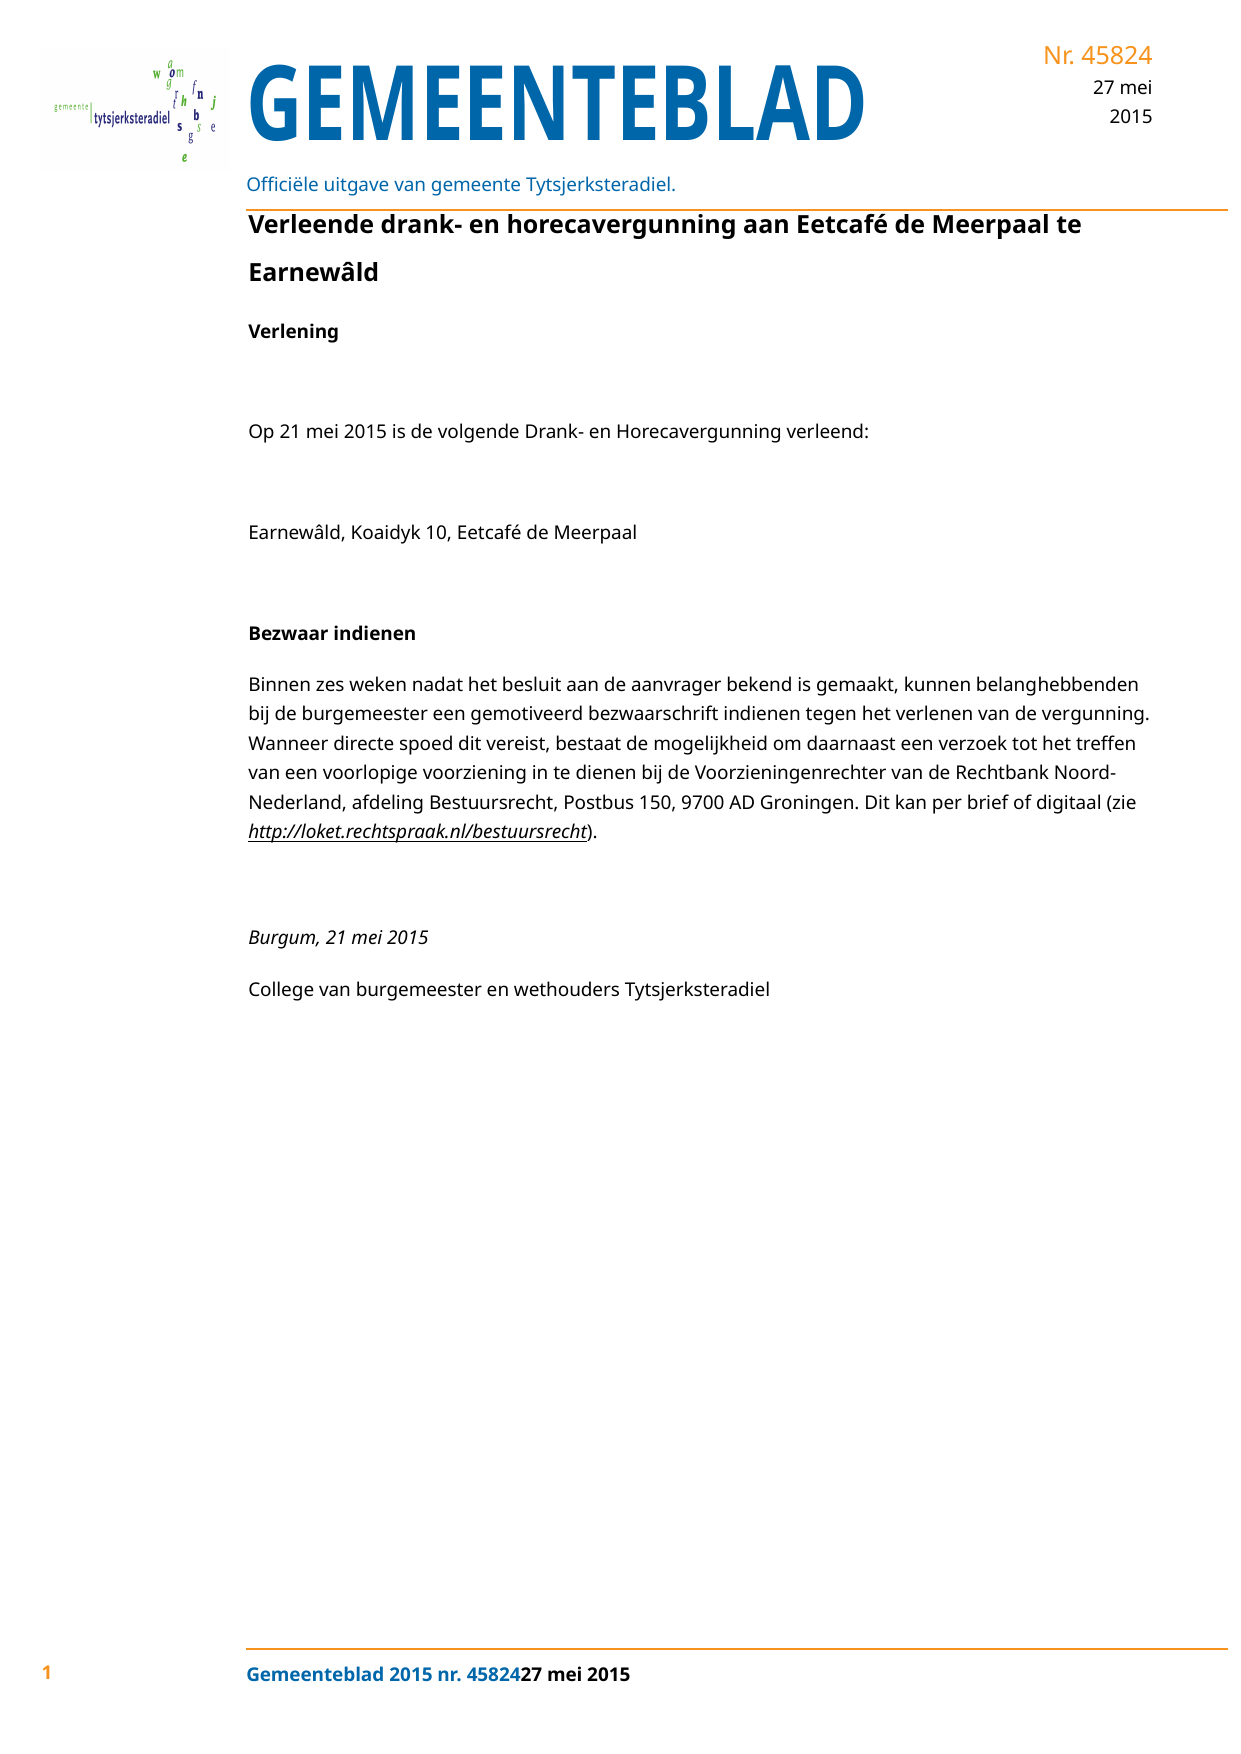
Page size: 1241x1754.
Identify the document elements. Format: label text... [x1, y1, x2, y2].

text Op 21 mei 2015 is de volgende Drank- en Horecavergunning ver­leend: [248, 419, 1152, 444]
picture [41, 47, 231, 172]
text College van burgemeester en wethouders Tytsjerksteradiel [248, 976, 1152, 1002]
text Verlening [248, 318, 1152, 344]
text Burgum, 21 mei 2015 [248, 924, 1152, 950]
text Binnen zes weken nadat het besluit aan de aanvrager bekend is gemaakt, kunnen belang­hebbenden bij de burgemeester een gemotiveerd bezwaarschrift indienen tegen het verlenen van de ver­gunning. Wanneer directe spoed dit vereist, bestaat de mogelijkheid om daarnaast een verzoek tot het treffen van een voorlopige voorziening in te dienen bij de Voorzieningenrechter van de Rechtbank Noord-Nederland, afdeling Bestuursrecht, Postbus 150, 9700 AD Groningen. Dit kan per brief of digitaal (zie http://loket.rechtspraak.nl/bestuursrecht). [248, 671, 1152, 844]
text Earnewâld, Koaidyk 10, Eetcafé de Meerpaal [248, 519, 1152, 545]
text Bezwaar indienen [248, 620, 1152, 646]
text Verleende drank- en horecavergunning aan Eetcafé de Meerpaal te Earnewâld [248, 211, 1152, 288]
